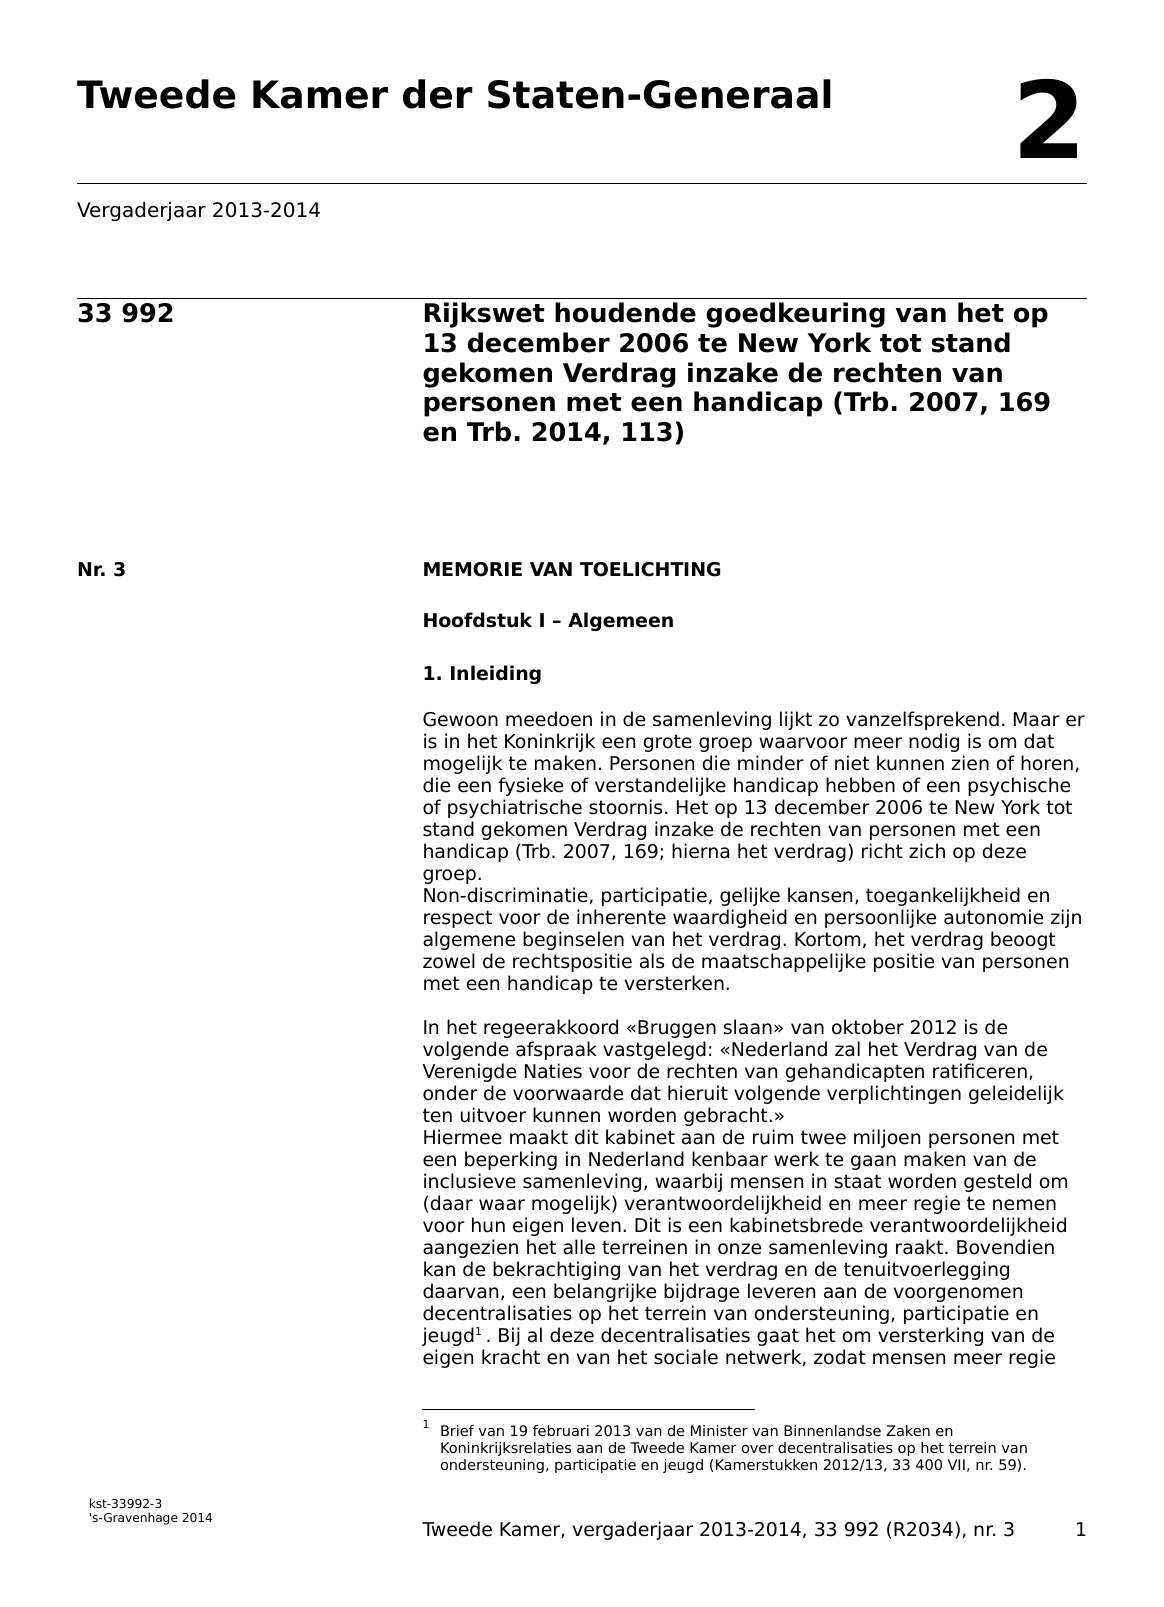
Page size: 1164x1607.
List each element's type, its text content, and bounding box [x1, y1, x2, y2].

text In het regeerakkoord «Bruggen slaan» van oktober 2012 is de volgende afspraak vastgelegd: «Nederland zal het Verdrag van de Verenigde Naties voor de rechten van gehandicapten ratificeren, onder de voorwaarde dat hieruit volgende verplichtingen geleidelijk ten uitvoer kunnen worden gebracht.» [422, 1017, 1087, 1127]
table_header Tweede Kamer der Staten-Generaal [77, 59, 886, 183]
subtitle 33 992 Rijkswet houdende goedkeuring van het op 13 december 2006 te New York tot stand gekomen Verdrag inzake de rechten van personen met een handicap (Trb. 2007, 169 en Trb. 2014, 113) [77, 299, 1087, 447]
text kst-33992-3 [88, 1497, 323, 1511]
subtitle Nr. 3 MEMORIE VAN TOELICHTING [77, 558, 1087, 580]
table_cell Vergaderjaar 2013-2014 [77, 184, 1087, 298]
subtitle 1. Inleiding [422, 662, 1087, 684]
subtitle Hoofdstuk I – Algemeen [422, 610, 1087, 632]
text Brief van 19 februari 2013 van de Minister van Binnenlandse Zaken en Koninkrijksrelaties aan de Tweede Kamer over decentralisaties op het terrein van ondersteuning, participatie en jeugd (Kamerstukken 2012/13, 33 400 VII, nr. 59). [422, 1418, 1087, 1474]
text 's-Gravenhage 2014 [88, 1511, 323, 1525]
text Hiermee maakt dit kabinet aan de ruim twee miljoen personen met een beperking in Nederland kenbaar werk te gaan maken van de inclusieve samenleving, waarbij mensen in staat worden gesteld om (daar waar mogelijk) verantwoordelijkheid en meer regie te nemen voor hun eigen leven. Dit is een kabinetsbrede verantwoordelijkheid aangezien het alle terreinen in onze samenleving raakt. Bovendien kan de bekrachtiging van het verdrag en de tenuitvoerlegging daarvan, een belangrijke bijdrage leveren aan de voorgenomen decentralisaties op het terrein van ondersteuning, participatie en jeugd. Bij al deze decentralisaties gaat het om versterking van de eigen kracht en van het sociale netwerk, zodat mensen meer regie [422, 1127, 1087, 1369]
text Non-discriminatie, participatie, gelijke kansen, toegankelijkheid en respect voor de inherente waardigheid en persoonlijke autonomie zijn algemene beginselen van het verdrag. Kortom, het verdrag beoogt zowel de rechtspositie als de maatschappelijke positie van personen met een handicap te versterken. [422, 885, 1087, 995]
text Gewoon meedoen in de samenleving lijkt zo vanzelfsprekend. Maar er is in het Koninkrijk een grote groep waarvoor meer nodig is om dat mogelijk te maken. Personen die minder of niet kunnen zien of horen, die een fysieke of verstandelijke handicap hebben of een psychische of psychiatrische stoornis. Het op 13 december 2006 te New York tot stand gekomen Verdrag inzake de rechten van personen met een handicap (Trb. 2007, 169; hierna het verdrag) richt zich op deze groep. [422, 709, 1087, 885]
table_header 2 [886, 59, 1087, 183]
